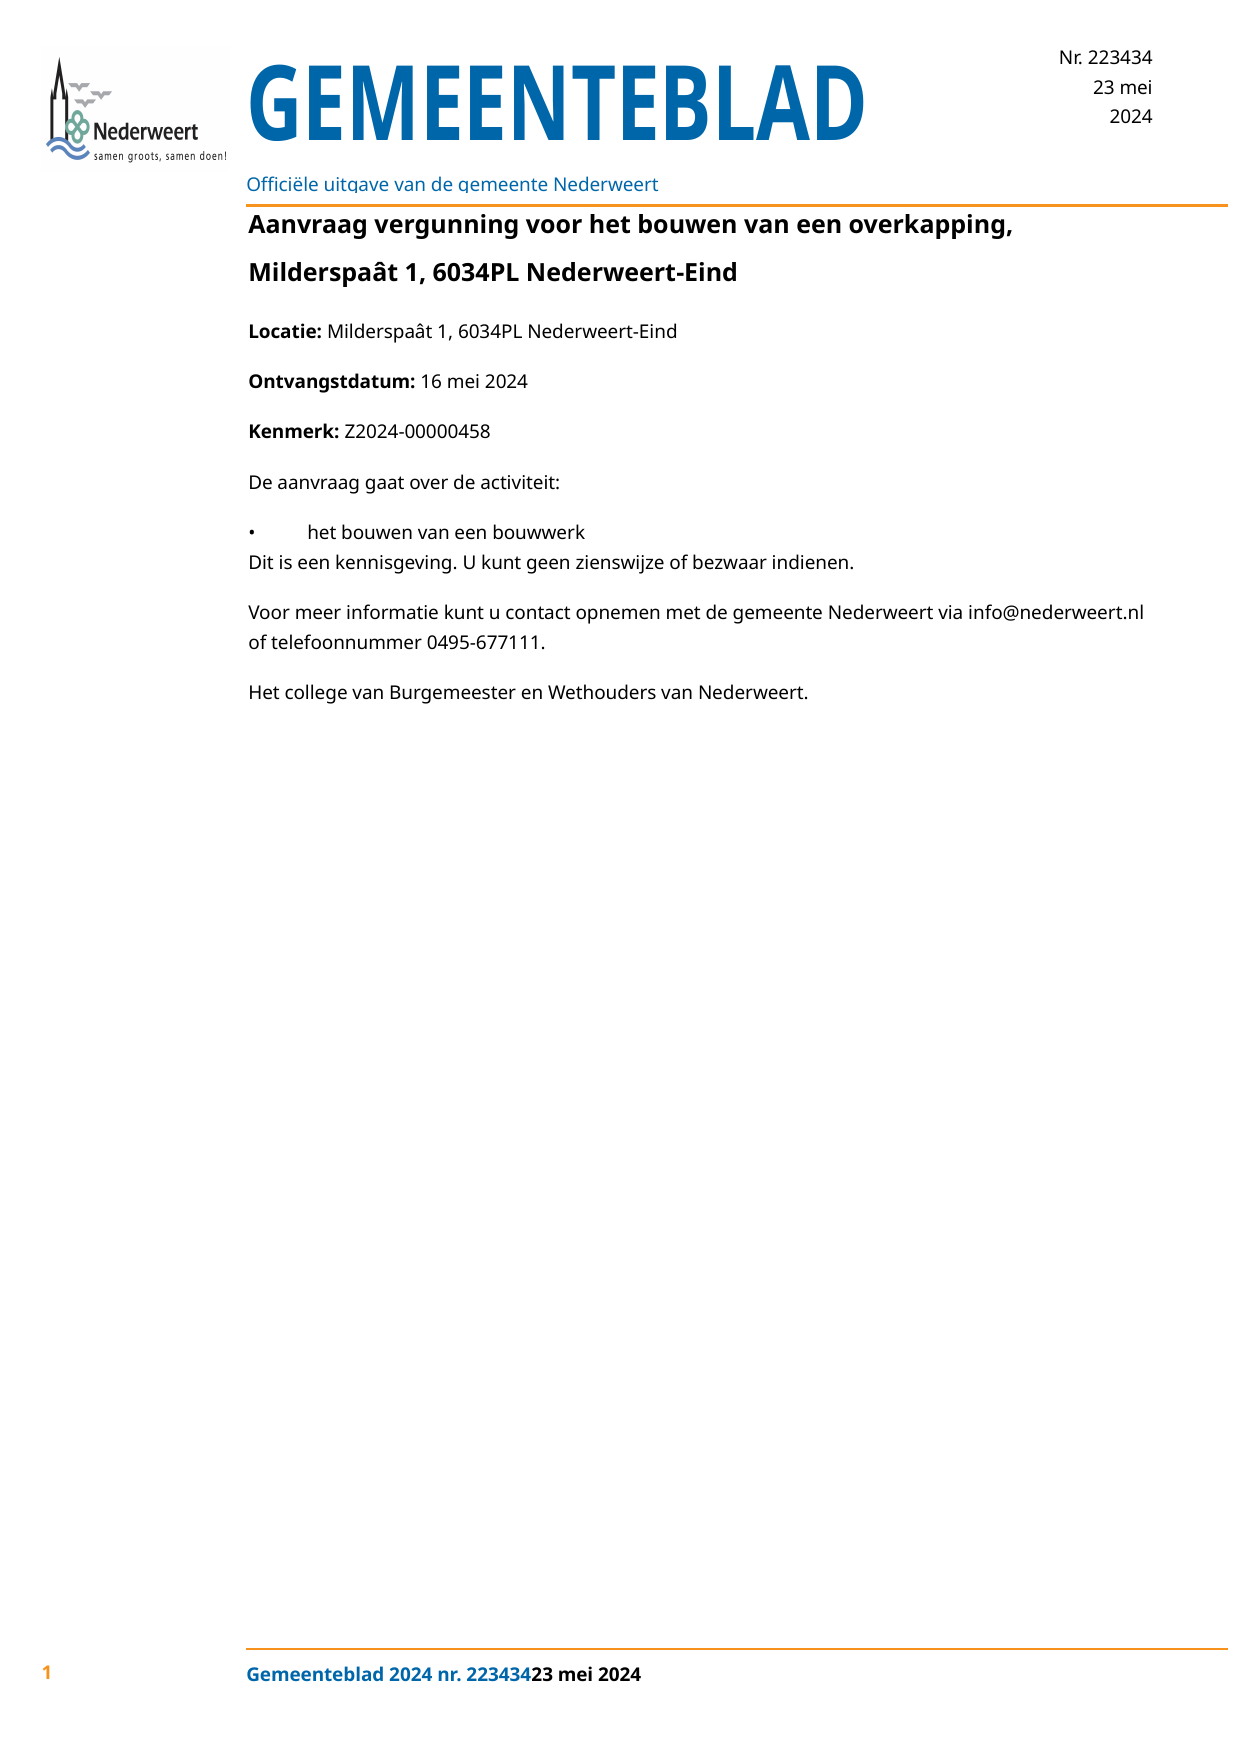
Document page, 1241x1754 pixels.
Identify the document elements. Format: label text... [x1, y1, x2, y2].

text De aanvraag gaat over de activiteit: [248, 469, 1152, 495]
text Dit is een kennisgeving. U kunt geen zienswijze of bezwaar indienen. [248, 549, 1152, 575]
text Aanvraag vergunning voor het bouwen van een overkapping, Milderspaât 1, 6034PL Nederweert-Eind [248, 207, 1152, 288]
list het bouwen van een bouwwerk [248, 519, 1152, 545]
text Het college van Burgemeester en Wethouders van Nederweert. [248, 679, 1152, 705]
text Ontvangstdatum: 16 mei 2024 [248, 368, 1152, 394]
text Kenmerk: Z2024-00000458 [248, 419, 1152, 444]
text Locatie: Milderspaât 1, 6034PL Nederweert-Eind [248, 318, 1152, 344]
picture [41, 47, 231, 172]
text Voor meer informatie kunt u contact opnemen met de gemeente Nederweert via info@nederweert.nl of telefoonnummer 0495-677111. [248, 599, 1152, 655]
